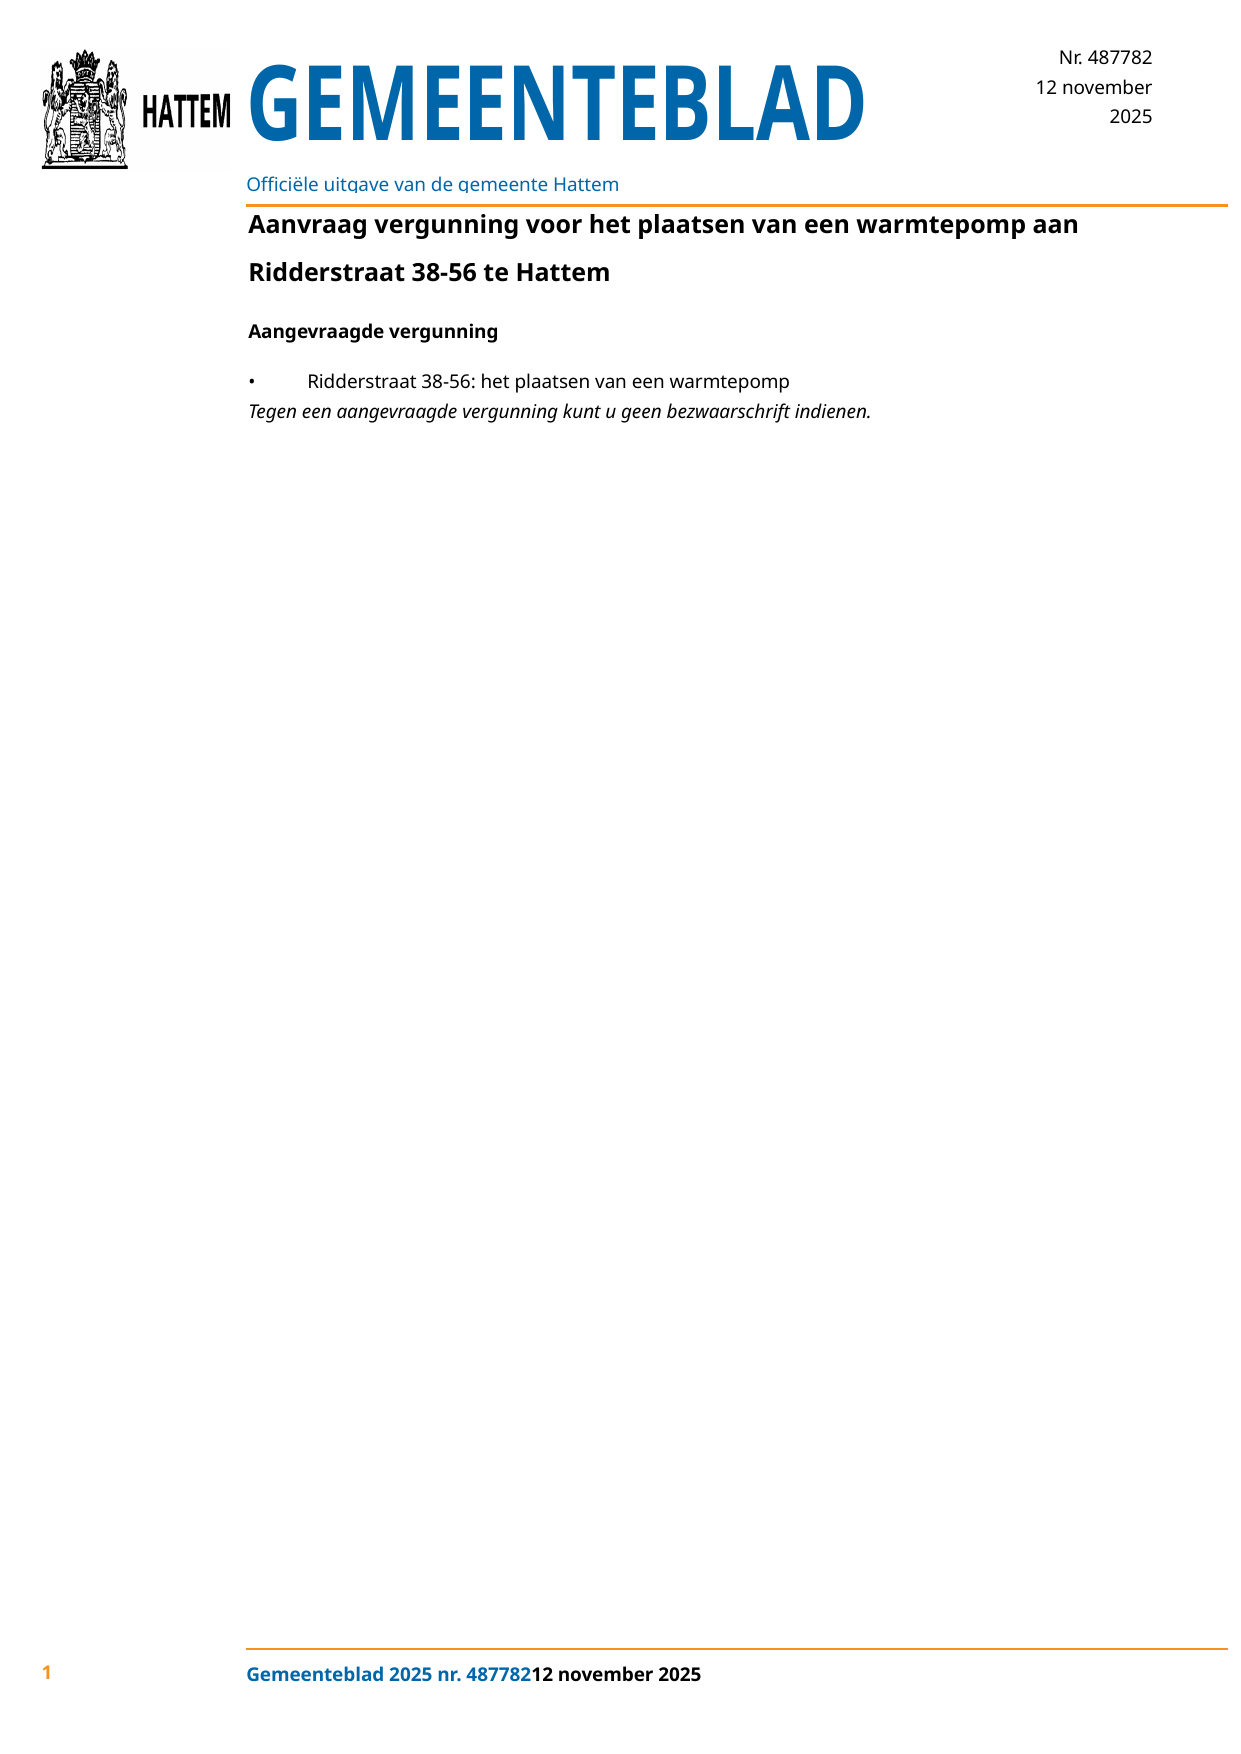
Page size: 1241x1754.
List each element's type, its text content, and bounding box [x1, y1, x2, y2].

text Tegen een aangevraagde vergunning kunt u geen bezwaarschrift indienen. [248, 398, 1152, 424]
picture [41, 47, 231, 172]
text Aangevraagde vergunning [248, 318, 1152, 344]
text Aanvraag vergunning voor het plaatsen van een warmtepomp aan Ridderstraat 38-56 te Hattem [248, 207, 1152, 288]
list Ridderstraat 38-56: het plaatsen van een warmtepomp [248, 368, 1152, 394]
